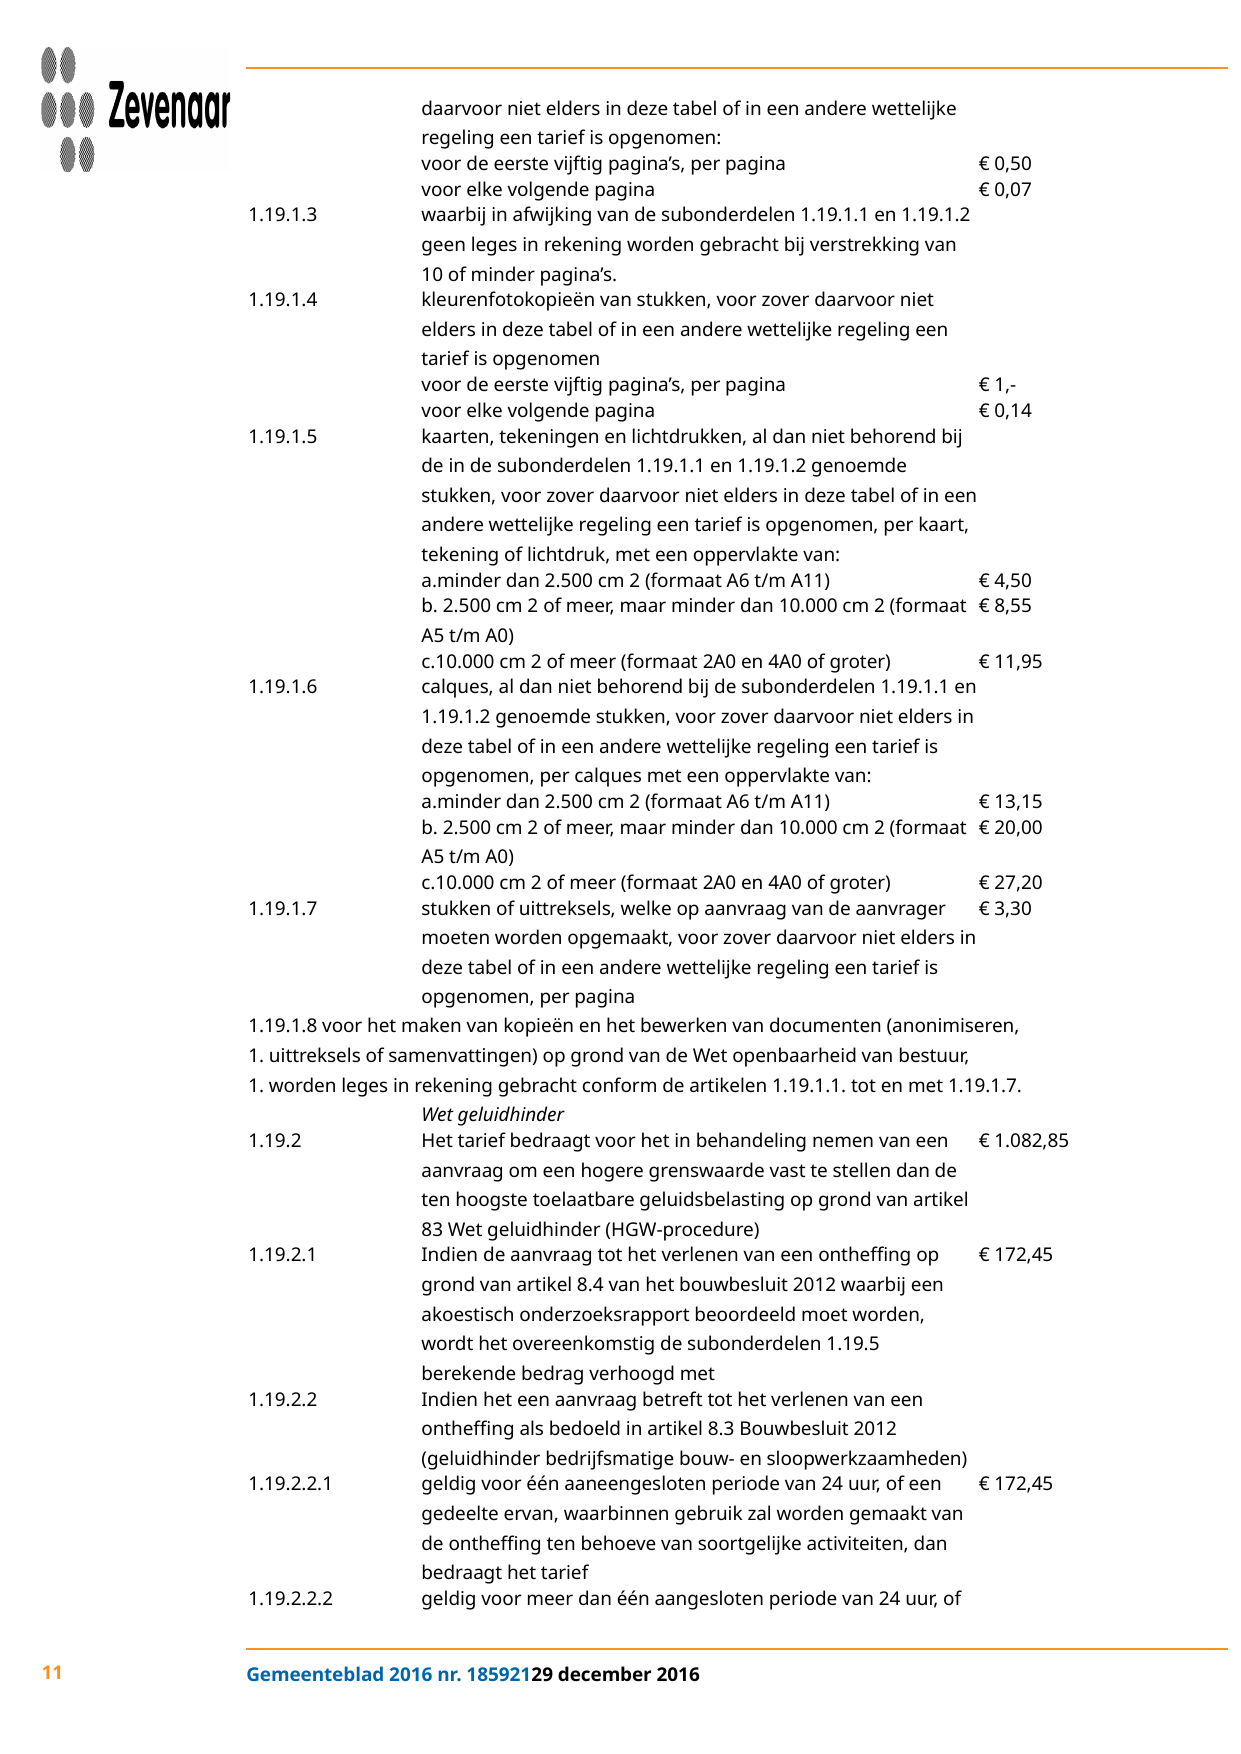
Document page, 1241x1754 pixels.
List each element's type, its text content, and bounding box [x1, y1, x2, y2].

table_cell c.10.000 cm 2 of meer (formaat 2A0 en 4A0 of groter) [421, 648, 978, 674]
table_cell [248, 788, 421, 814]
table_cell calques, al dan niet behorend bij de subonderdelen 1.19.1.1 en 1.19.1.2 genoemde stukken, voor zover daarvoor niet elders in deze tabel of in een andere wettelijke regeling een tarief is opgenomen, per calques met een oppervlakte van: [421, 674, 978, 788]
table_cell voor de eerste vijftig pagina’s, per pagina [421, 371, 978, 397]
table_cell [248, 648, 421, 674]
table_header [248, 1101, 421, 1127]
table_cell € 4,50 [979, 567, 1152, 593]
table_cell € 172,45 [979, 1471, 1152, 1585]
text 1. uittreksels of samenvattingen) op grond van de Wet openbaarheid van bestuur, [248, 1042, 1152, 1068]
table_cell kleurenfotokopieën van stukken, voor zover daarvoor niet elders in deze tabel of in een andere wettelijke regeling een tarief is opgenomen [421, 286, 978, 371]
table_cell 1.19.2.1 [248, 1242, 421, 1386]
table_cell [248, 176, 421, 202]
table_cell [248, 371, 421, 397]
text 1. worden leges in rekening gebracht conform de artikelen 1.19.1.1. tot en met 1.19.1.7. [248, 1072, 1152, 1097]
table_cell daarvoor niet elders in deze tabel of in een andere wettelijke regeling een tarief is opgenomen: [421, 95, 978, 150]
table_cell [979, 423, 1152, 567]
table_cell Het tarief bedraagt voor het in behandeling nemen van een aanvraag om een hogere grenswaarde vast te stellen dan de ten hoogste toelaatbare geluidsbelasting op grond van artikel 83 Wet geluidhinder (HGW-procedure) [421, 1127, 978, 1242]
table_header [979, 1101, 1152, 1127]
table_cell voor de eerste vijftig pagina’s, per pagina [421, 150, 978, 176]
table_cell € 0,14 [979, 397, 1152, 423]
table_cell a.minder dan 2.500 cm 2 (formaat A6 t/m A11) [421, 788, 978, 814]
table_cell [248, 814, 421, 869]
table_cell € 27,20 [979, 869, 1152, 895]
table_cell 1.19.2.2 [248, 1386, 421, 1471]
table_cell € 13,15 [979, 788, 1152, 814]
table_cell [979, 674, 1152, 788]
table_cell voor elke volgende pagina [421, 397, 978, 423]
table_cell waarbij in afwijking van de subonderdelen 1.19.1.1 en 1.19.1.2 geen leges in rekening worden gebracht bij verstrekking van 10 of minder pagina’s. [421, 202, 978, 286]
table_cell [248, 95, 421, 150]
table_cell 1.19.1.3 [248, 202, 421, 286]
table_cell € 1.082,85 [979, 1127, 1152, 1242]
table_cell € 172,45 [979, 1242, 1152, 1386]
table_cell 1.19.2.2.1 [248, 1471, 421, 1585]
table_cell Indien het een aanvraag betreft tot het verlenen van een ontheffing als bedoeld in artikel 8.3 Bouwbesluit 2012 (geluidhinder bedrijfsmatige bouw- en sloopwerkzaamheden) [421, 1386, 978, 1471]
table_cell [979, 286, 1152, 371]
table_cell € 20,00 [979, 814, 1152, 869]
table_cell € 0,07 [979, 176, 1152, 202]
table_cell [248, 567, 421, 593]
table_cell 1.19.1.6 [248, 674, 421, 788]
table_cell € 3,30 [979, 895, 1152, 1009]
table_cell geldig voor één aaneengesloten periode van 24 uur, of een gedeelte ervan, waarbinnen gebruik zal worden gemaakt van de ontheffing ten behoeve van soortgelijke activiteiten, dan bedraagt het tarief [421, 1471, 978, 1585]
table_cell stukken of uittreksels, welke op aanvraag van de aanvrager moeten worden opgemaakt, voor zover daarvoor niet elders in deze tabel of in een andere wettelijke regeling een tarief is opgenomen, per pagina [421, 895, 978, 1009]
table_cell geldig voor meer dan één aangesloten periode van 24 uur, of [421, 1585, 978, 1611]
text 1.19.1.8 voor het maken van kopieën en het bewerken van documenten (anonimiseren, [248, 1013, 1152, 1038]
table_cell b. 2.500 cm 2 of meer, maar minder dan 10.000 cm 2 (formaat A5 t/m A0) [421, 593, 978, 648]
table_cell 1.19.2.2.2 [248, 1585, 421, 1611]
table_cell 1.19.2 [248, 1127, 421, 1242]
table_cell € 1,- [979, 371, 1152, 397]
picture [41, 47, 231, 172]
table_cell € 11,95 [979, 648, 1152, 674]
table_cell kaarten, tekeningen en lichtdrukken, al dan niet behorend bij de in de subonderdelen 1.19.1.1 en 1.19.1.2 genoemde stukken, voor zover daarvoor niet elders in deze tabel of in een andere wettelijke regeling een tarief is opgenomen, per kaart, tekening of lichtdruk, met een oppervlakte van: [421, 423, 978, 567]
table_cell voor elke volgende pagina [421, 176, 978, 202]
table_cell Indien de aanvraag tot het verlenen van een ontheffing op grond van artikel 8.4 van het bouwbesluit 2012 waarbij een akoestisch onderzoeksrapport beoordeeld moet worden, wordt het overeenkomstig de subonderdelen 1.19.5 berekende bedrag verhoogd met [421, 1242, 978, 1386]
table_cell 1.19.1.4 [248, 286, 421, 371]
table_header Wet geluidhinder [421, 1101, 978, 1127]
table_cell [248, 397, 421, 423]
table_cell [248, 593, 421, 648]
table_cell [979, 1585, 1152, 1611]
table_cell € 0,50 [979, 150, 1152, 176]
table_cell b. 2.500 cm 2 of meer, maar minder dan 10.000 cm 2 (formaat A5 t/m A0) [421, 814, 978, 869]
table_cell [979, 1386, 1152, 1471]
table_cell 1.19.1.5 [248, 423, 421, 567]
table_cell [979, 202, 1152, 286]
table_cell [979, 95, 1152, 150]
table_cell € 8,55 [979, 593, 1152, 648]
table_cell [248, 869, 421, 895]
table_cell [248, 150, 421, 176]
table_cell c.10.000 cm 2 of meer (formaat 2A0 en 4A0 of groter) [421, 869, 978, 895]
table_cell 1.19.1.7 [248, 895, 421, 1009]
table_cell a.minder dan 2.500 cm 2 (formaat A6 t/m A11) [421, 567, 978, 593]
